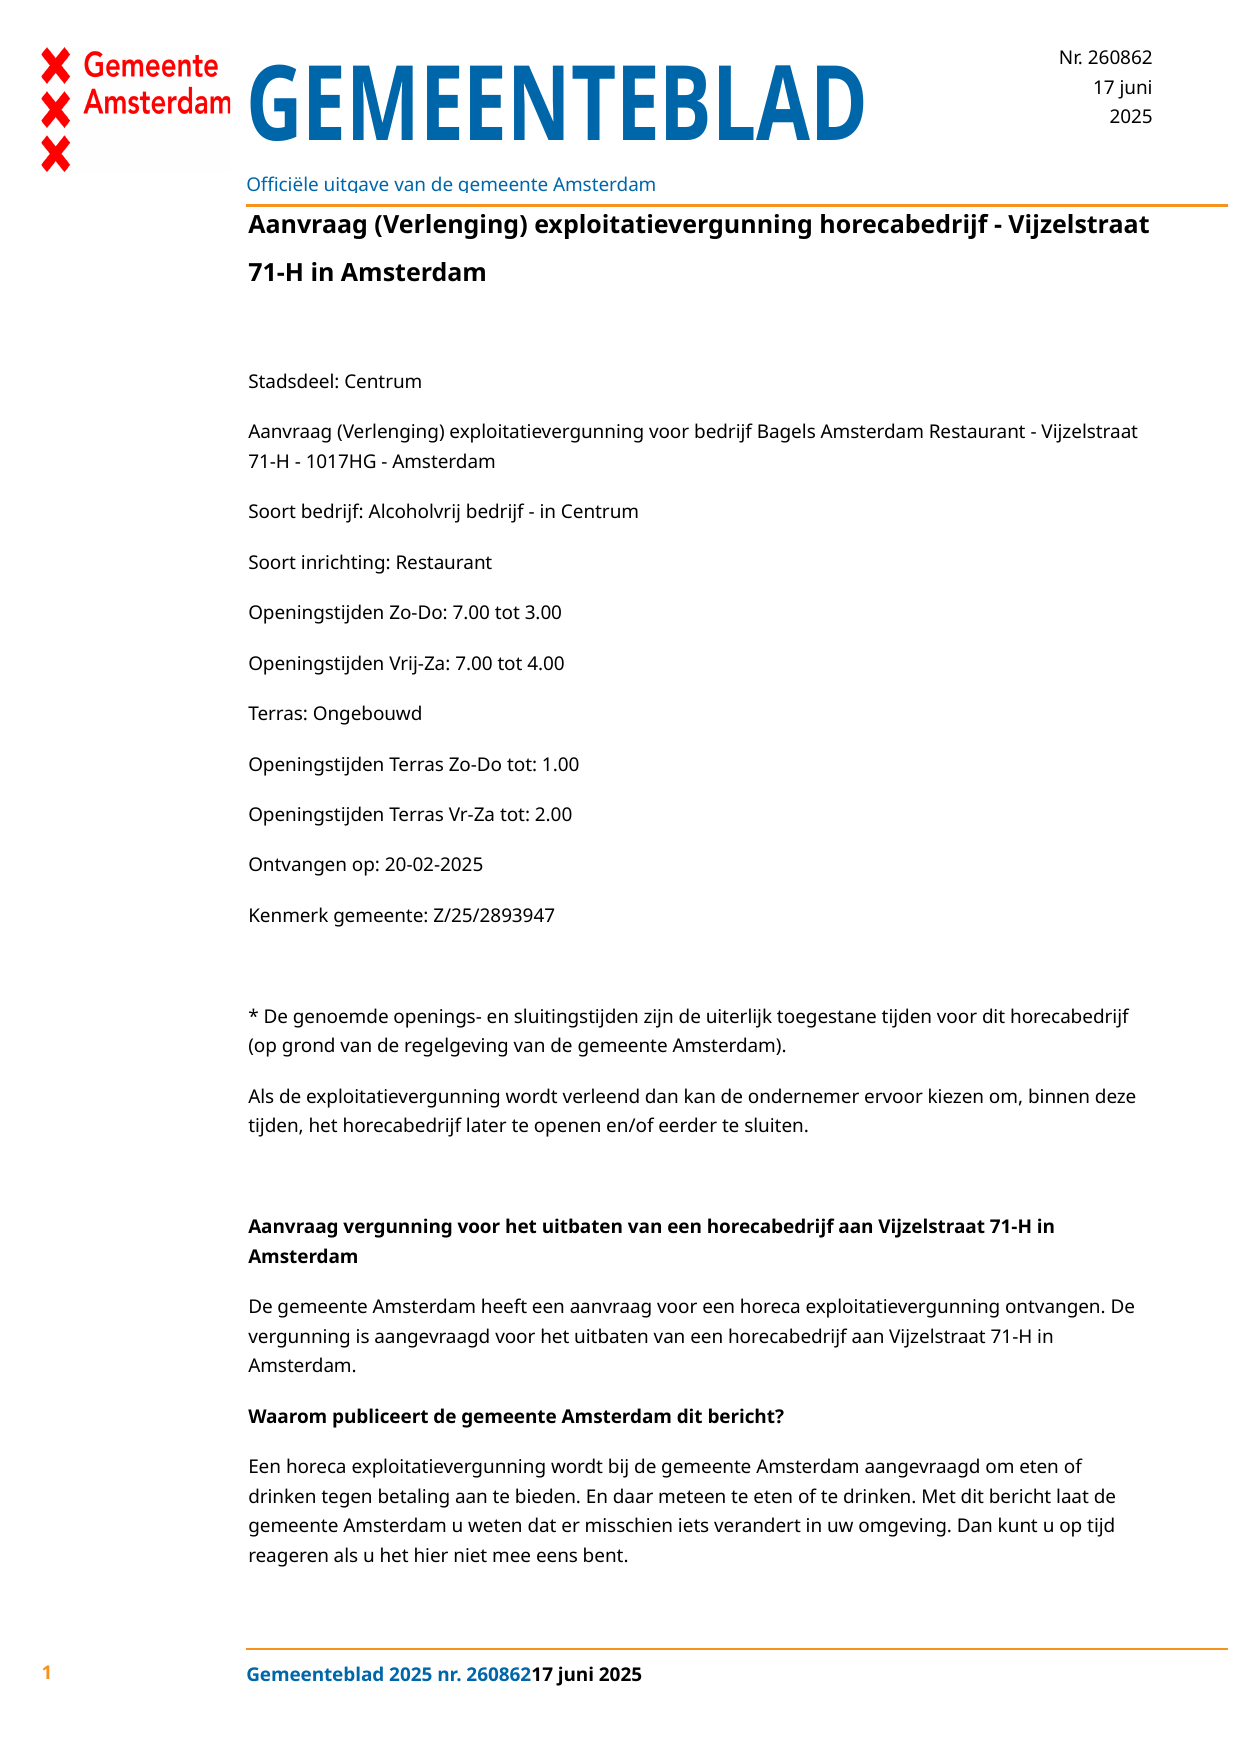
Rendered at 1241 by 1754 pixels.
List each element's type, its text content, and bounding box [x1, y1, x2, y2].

text Openingstijden Zo-Do: 7.00 tot 3.00 [248, 599, 1152, 625]
text Stadsdeel: Centrum [248, 368, 1152, 394]
text * De genoemde openings- en sluitingstijden zijn de uiterlijk toegestane tijden voor dit horecabedrijf (op grond van de regelgeving van de gemeente Amsterdam). [248, 1003, 1152, 1058]
text Kenmerk gemeente: Z/25/2893947 [248, 902, 1152, 928]
text Waarom publiceert de gemeente Amsterdam dit bericht? [248, 1403, 1152, 1429]
text De gemeente Amsterdam heeft een aanvraag voor een horeca exploitatievergunning ontvangen. De vergunning is aangevraagd voor het uitbaten van een horecabedrijf aan Vijzelstraat 71-H in Amsterdam. [248, 1293, 1152, 1378]
text Openingstijden Vrij-Za: 7.00 tot 4.00 [248, 650, 1152, 676]
text Aanvraag vergunning voor het uitbaten van een horecabedrijf aan Vijzelstraat 71-H in Amsterdam [248, 1213, 1152, 1269]
picture [41, 47, 231, 172]
text Aanvraag (Verlenging) exploitatievergunning horecabedrijf - Vijzelstraat 71-H in Amsterdam [248, 207, 1152, 288]
text Ontvangen op: 20-02-2025 [248, 852, 1152, 877]
text Terras: Ongebouwd [248, 700, 1152, 726]
text Openingstijden Terras Vr-Za tot: 2.00 [248, 801, 1152, 827]
text Een horeca exploitatievergunning wordt bij de gemeente Amsterdam aangevraagd om eten of drinken tegen betaling aan te bieden. En daar meteen te eten of te drinken. Met dit bericht laat de gemeente Amsterdam u weten dat er misschien iets verandert in uw omgeving. Dan kunt u op tijd reageren als u het hier niet mee eens bent. [248, 1453, 1152, 1568]
text Aanvraag (Verlenging) exploitatievergunning voor bedrijf Bagels Amsterdam Restaurant - Vijzelstraat 71-H - 1017HG - Amsterdam [248, 419, 1152, 474]
text Openingstijden Terras Zo-Do tot: 1.00 [248, 751, 1152, 777]
text Soort bedrijf: Alcoholvrij bedrijf - in Centrum [248, 499, 1152, 524]
text Als de exploitatievergunning wordt verleend dan kan de ondernemer ervoor kiezen om, binnen deze tijden, het horecabedrijf later te openen en/of eerder te sluiten. [248, 1083, 1152, 1138]
text Soort inrichting: Restaurant [248, 549, 1152, 575]
